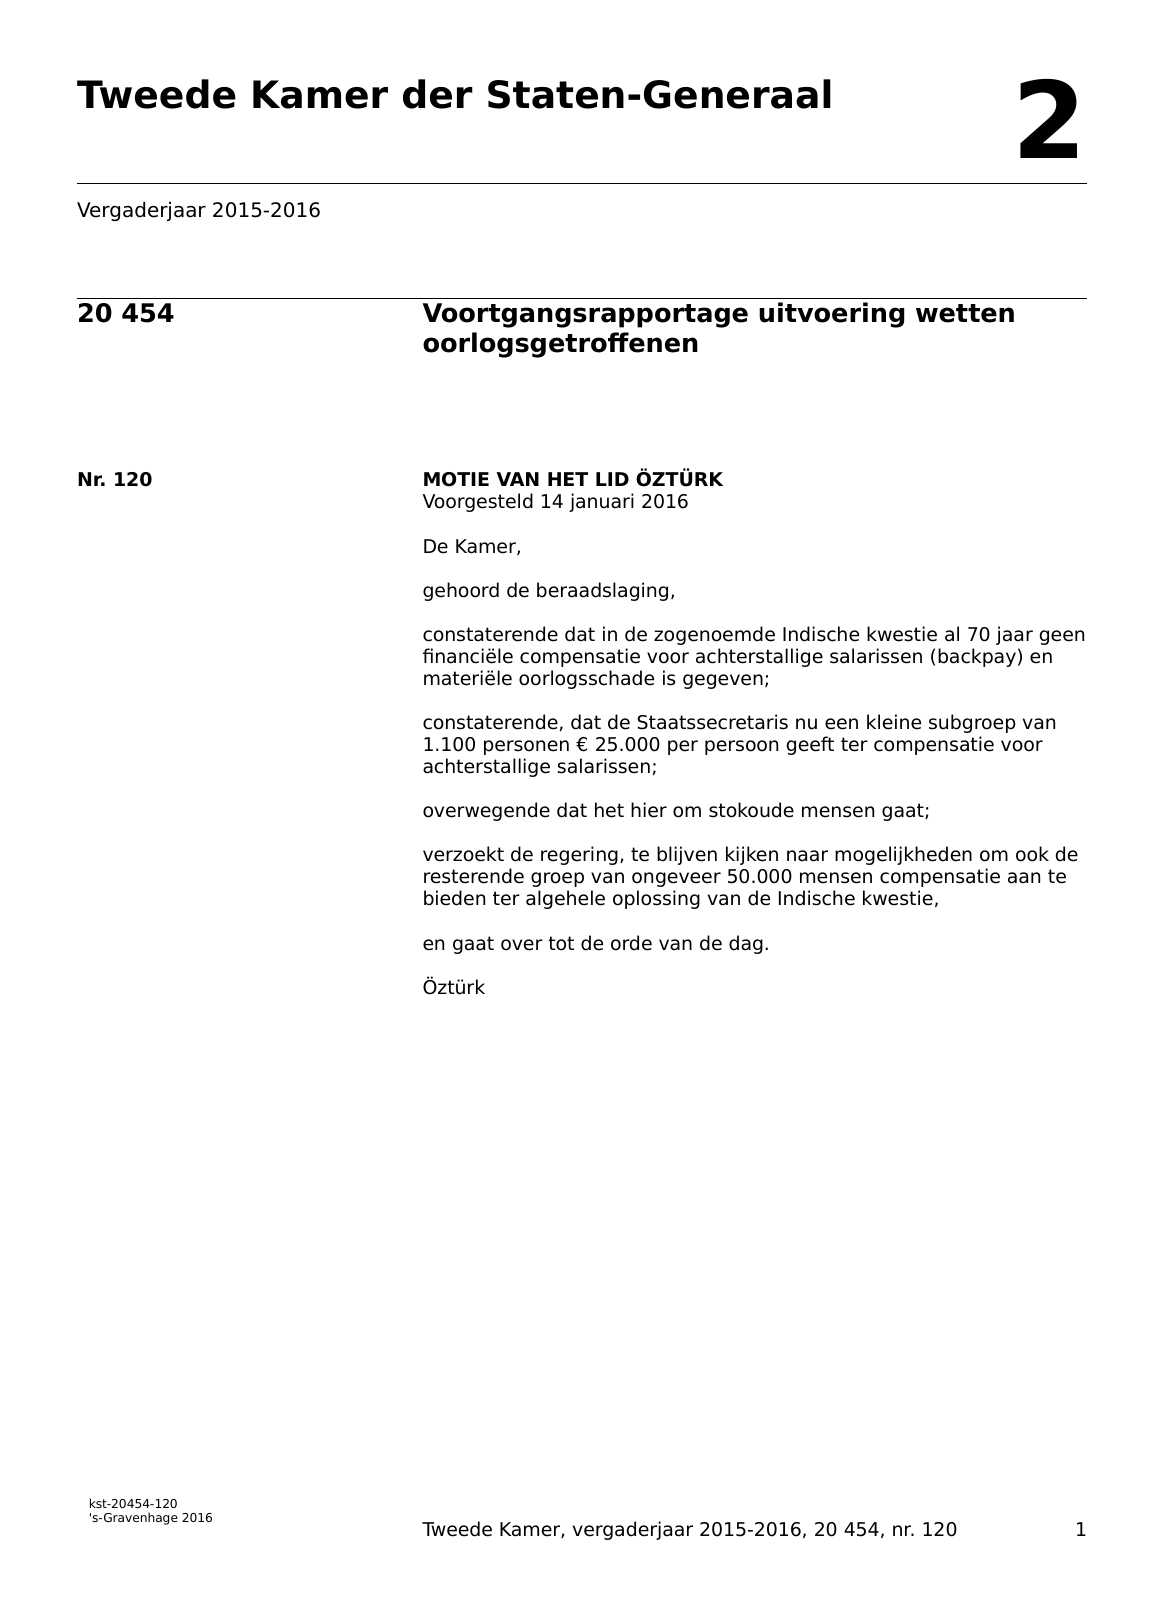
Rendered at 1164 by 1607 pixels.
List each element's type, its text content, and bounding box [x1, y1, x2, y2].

subtitle 20 454 Voortgangsrapportage uitvoering wetten oorlogsgetroffenen [77, 299, 1087, 358]
text Voorgesteld 14 januari 2016 [422, 491, 1087, 513]
table_header Tweede Kamer der Staten-Generaal [77, 59, 886, 183]
text Öztürk [422, 977, 1087, 998]
text gehoord de beraadslaging, [422, 580, 1087, 602]
table_header 2 [886, 59, 1087, 183]
text verzoekt de regering, te blijven kijken naar mogelijkheden om ook de resterende groep van ongeveer 50.000 mensen compensatie aan te bieden ter algehele oplossing van de Indische kwestie, [422, 844, 1087, 910]
text 's-Gravenhage 2016 [88, 1511, 323, 1525]
text De Kamer, [422, 536, 1087, 557]
table_cell Vergaderjaar 2015-2016 [77, 184, 1087, 298]
text constaterende dat in de zogenoemde Indische kwestie al 70 jaar geen financiële compensatie voor achterstallige salarissen (backpay) en materiële oorlogsschade is gegeven; [422, 624, 1087, 690]
text en gaat over tot de orde van de dag. [422, 932, 1087, 954]
subtitle Nr. 120 MOTIE VAN HET LID ÖZTÜRK [77, 469, 1087, 491]
text kst-20454-120 [88, 1497, 323, 1511]
text overwegende dat het hier om stokoude mensen gaat; [422, 800, 1087, 822]
text constaterende, dat de Staatssecretaris nu een kleine subgroep van 1.100 personen € 25.000 per persoon geeft ter compensatie voor achterstallige salarissen; [422, 712, 1087, 778]
